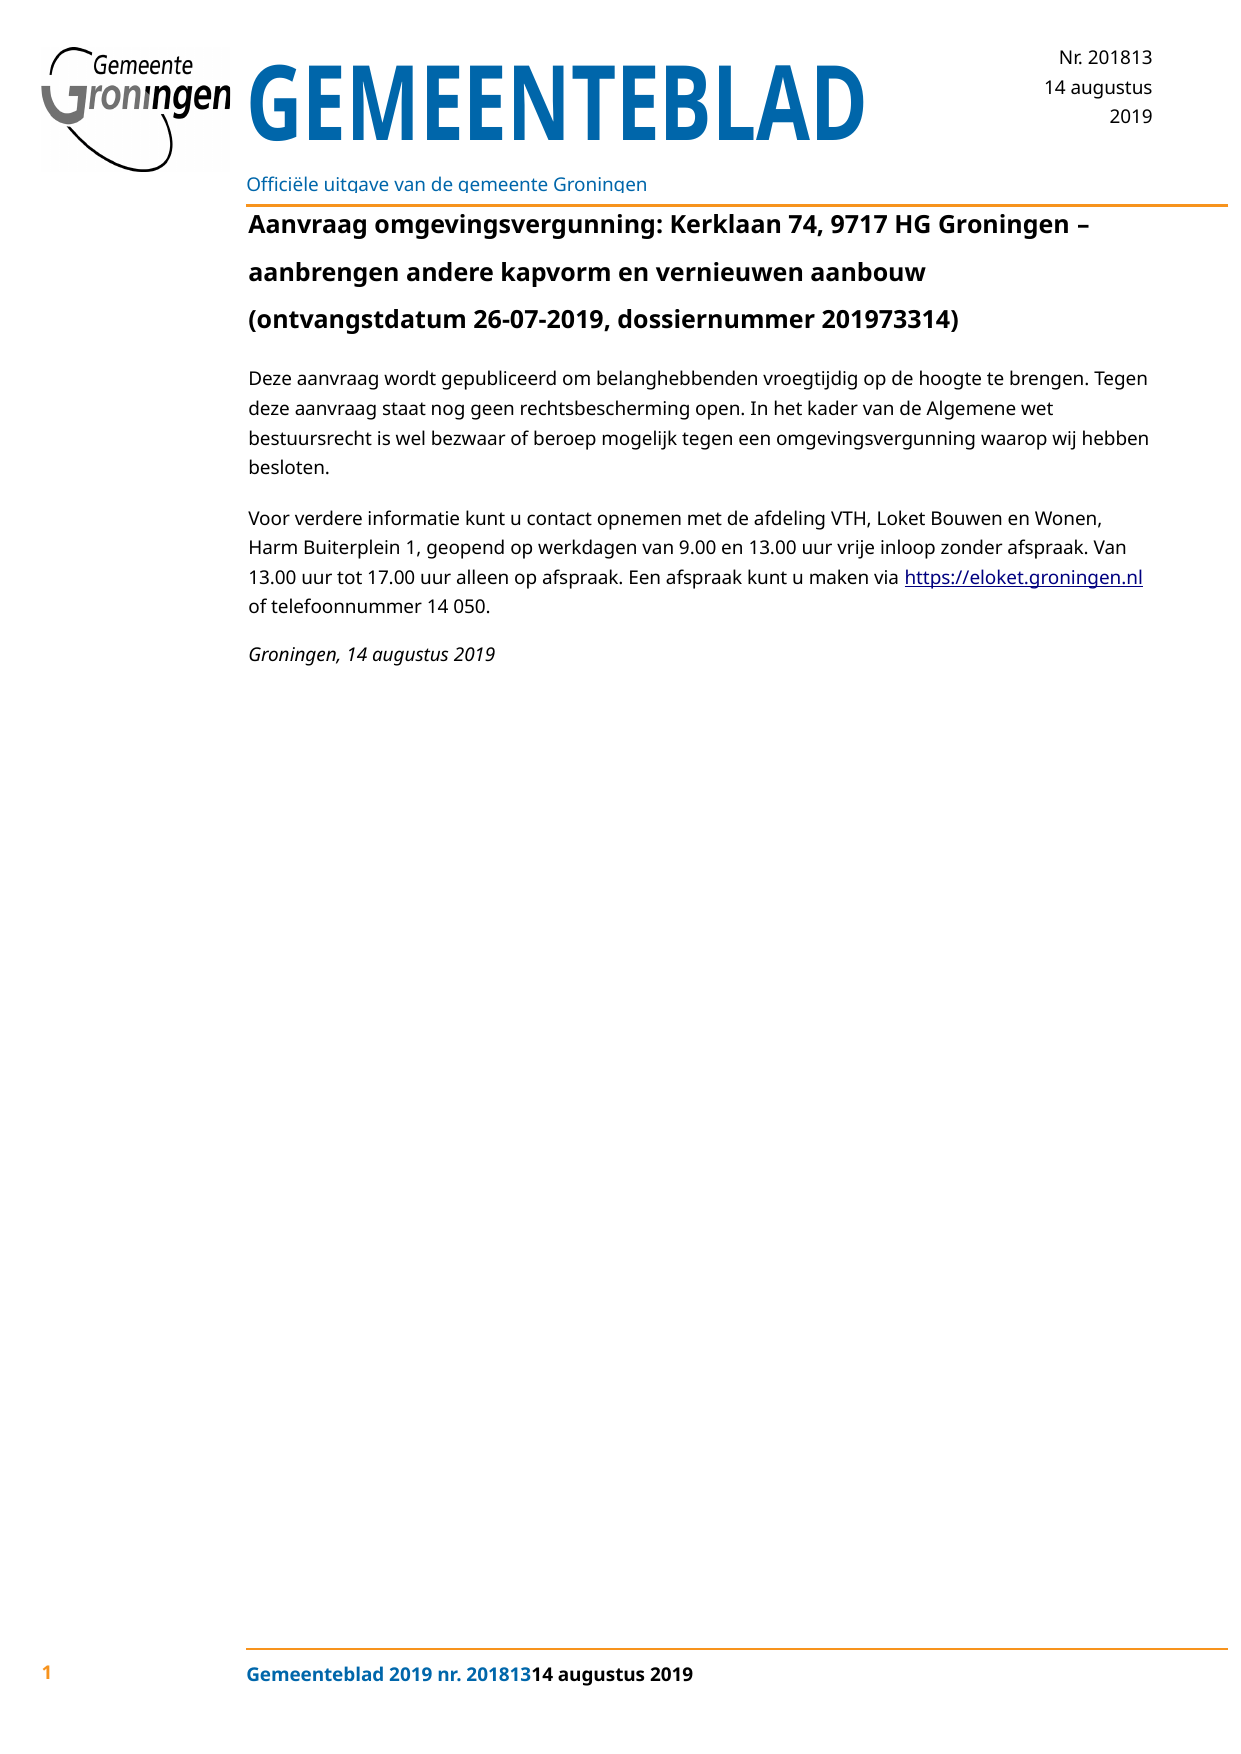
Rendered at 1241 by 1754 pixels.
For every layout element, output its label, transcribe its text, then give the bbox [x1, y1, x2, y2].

text Voor verdere informatie kunt u contact opnemen met de afdeling VTH, Loket Bouwen en Wonen, Harm Buiterplein 1, geopend op werkdagen van 9.00 en 13.00 uur vrije inloop zonder afspraak. Van 13.00 uur tot 17.00 uur alleen op afspraak. Een afspraak kunt u maken via https://eloket.groningen.nl of telefoonnummer 14 050. [248, 505, 1152, 619]
picture [41, 47, 231, 172]
text Aanvraag omgevingsvergunning: Kerklaan 74, 9717 HG Groningen – aanbrengen andere kapvorm en vernieuwen aanbouw (ontvangstdatum 26-07-2019, dossiernummer 201973314) [248, 207, 1152, 336]
text Deze aanvraag wordt gepubliceerd om belanghebbenden vroegtijdig op de hoogte te brengen. Tegen deze aanvraag staat nog geen rechtsbescherming open. In het kader van de Algemene wet bestuursrecht is wel bezwaar of beroep mogelijk tegen een omgevingsvergunning waarop wij hebben besloten. [248, 366, 1152, 480]
text Groningen, 14 augustus 2019 [248, 641, 1152, 667]
